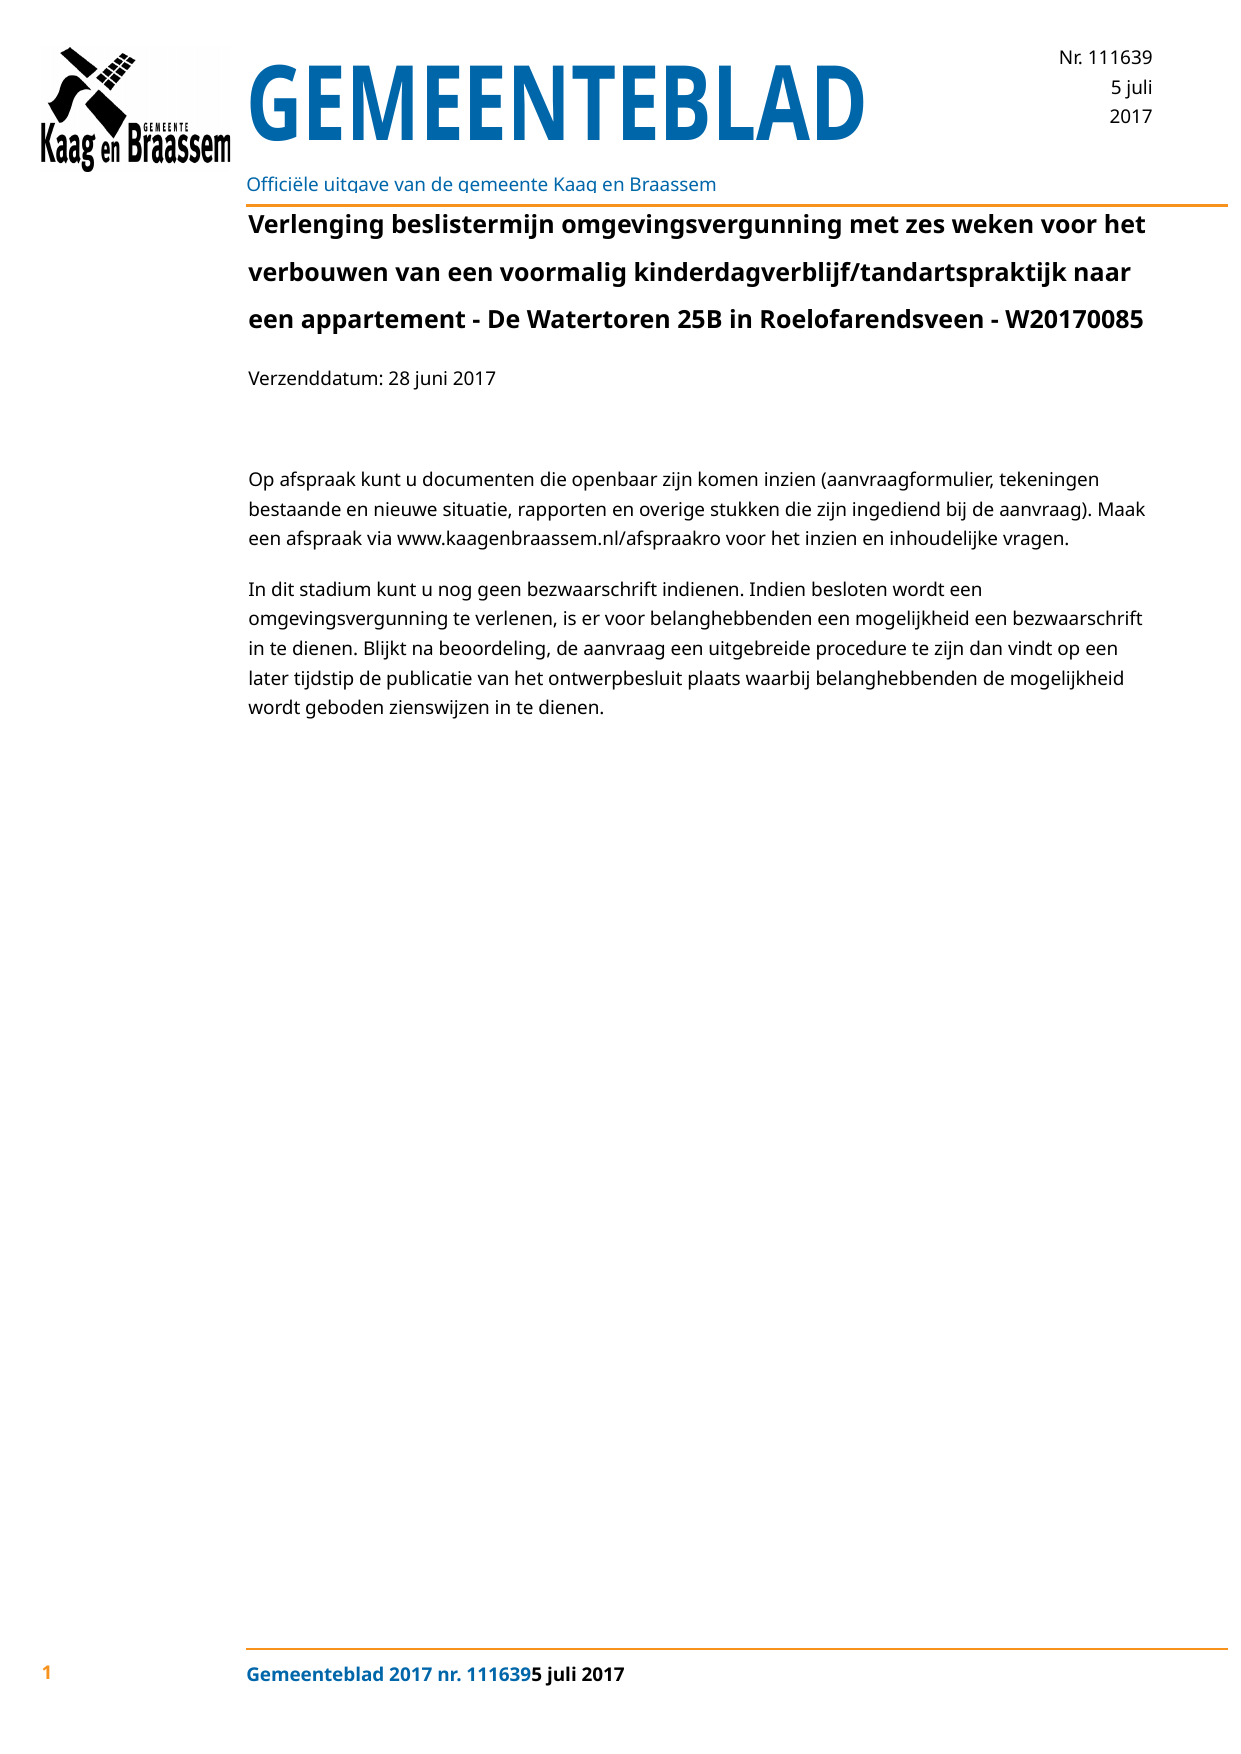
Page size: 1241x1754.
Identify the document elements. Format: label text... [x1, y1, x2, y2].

text Verlenging beslistermijn omgevingsvergunning met zes weken voor het verbouwen van een voormalig kinderdagverblijf/tandartspraktijk naar een appartement - De Watertoren 25B in Roelofarendsveen - W20170085 [248, 207, 1152, 336]
picture [41, 47, 231, 172]
text In dit stadium kunt u nog geen bezwaarschrift indienen. Indien besloten wordt een omgevingsvergunning te verlenen, is er voor belanghebbenden een mogelijkheid een bezwaarschrift in te dienen. Blijkt na beoordeling, de aanvraag een uitgebreide procedure te zijn dan vindt op een later tijdstip de publicatie van het ontwerpbesluit plaats waarbij belanghebbenden de mogelijkheid wordt geboden zienswijzen in te dienen. [248, 576, 1152, 720]
text Verzenddatum: 28 juni 2017 [248, 366, 1152, 391]
text Op afspraak kunt u documenten die openbaar zijn komen inzien (aanvraagformulier, tekeningen bestaande en nieuwe situatie, rapporten en overige stukken die zijn ingediend bij de aanvraag). Maak een afspraak via www.kaagenbraassem.nl/afspraakro voor het inzien en inhoudelijke vragen. [248, 466, 1152, 551]
